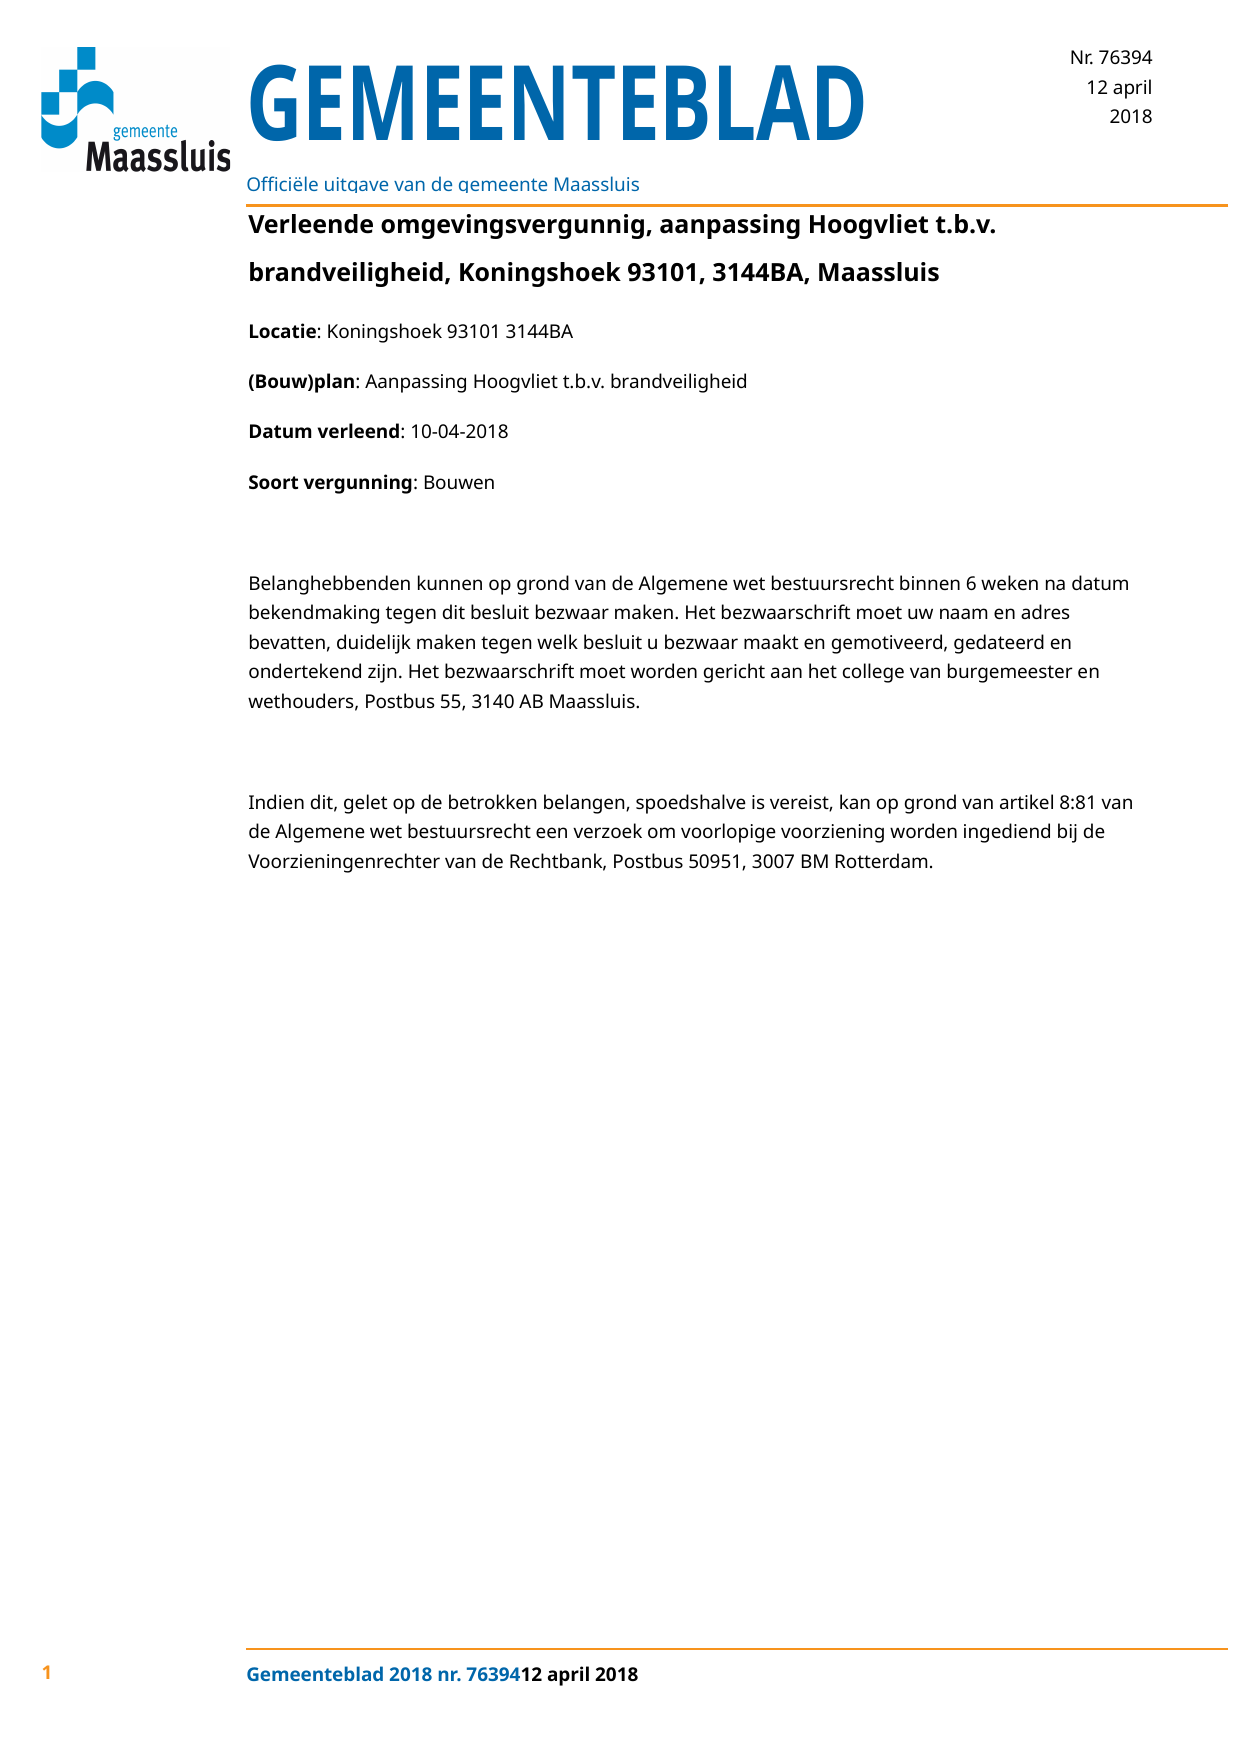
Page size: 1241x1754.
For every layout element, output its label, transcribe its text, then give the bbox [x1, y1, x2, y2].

text Soort vergunning: Bouwen [248, 469, 1152, 495]
picture [41, 47, 77, 92]
text Indien dit, gelet op de betrokken belangen, spoedshalve is vereist, kan op grond van artikel 8:81 van de Algemene wet bestuursrecht een verzoek om voorlopige voorziening worden ingediend bij de Voorzieningenrechter van de Rechtbank, Postbus 50951, 3007 BM Rotterdam. [248, 789, 1152, 874]
text Verleende omgevingsvergunnig, aanpassing Hoogvliet t.b.v. brandveiligheid, Koningshoek 93101, 3144BA, Maassluis [248, 207, 1152, 288]
text Belanghebbenden kunnen op grond van de Algemene wet bestuursrecht binnen 6 weken na datum bekendmaking tegen dit besluit bezwaar maken. Het bezwaarschrift moet uw naam en adres bevatten, duidelijk maken tegen welk besluit u bezwaar maakt en gemotiveerd, gedateerd en ondertekend zijn. Het bezwaarschrift moet worden gericht aan het college van burgemeester en wethouders, Postbus 55, 3140 AB Maassluis. [248, 570, 1152, 714]
picture [41, 47, 231, 172]
text (Bouw)plan: Aanpassing Hoogvliet t.b.v. brandveiligheid [248, 368, 1152, 394]
text Locatie: Koningshoek 93101 3144BA [248, 318, 1152, 344]
text Datum verleend: 10-04-2018 [248, 419, 1152, 444]
